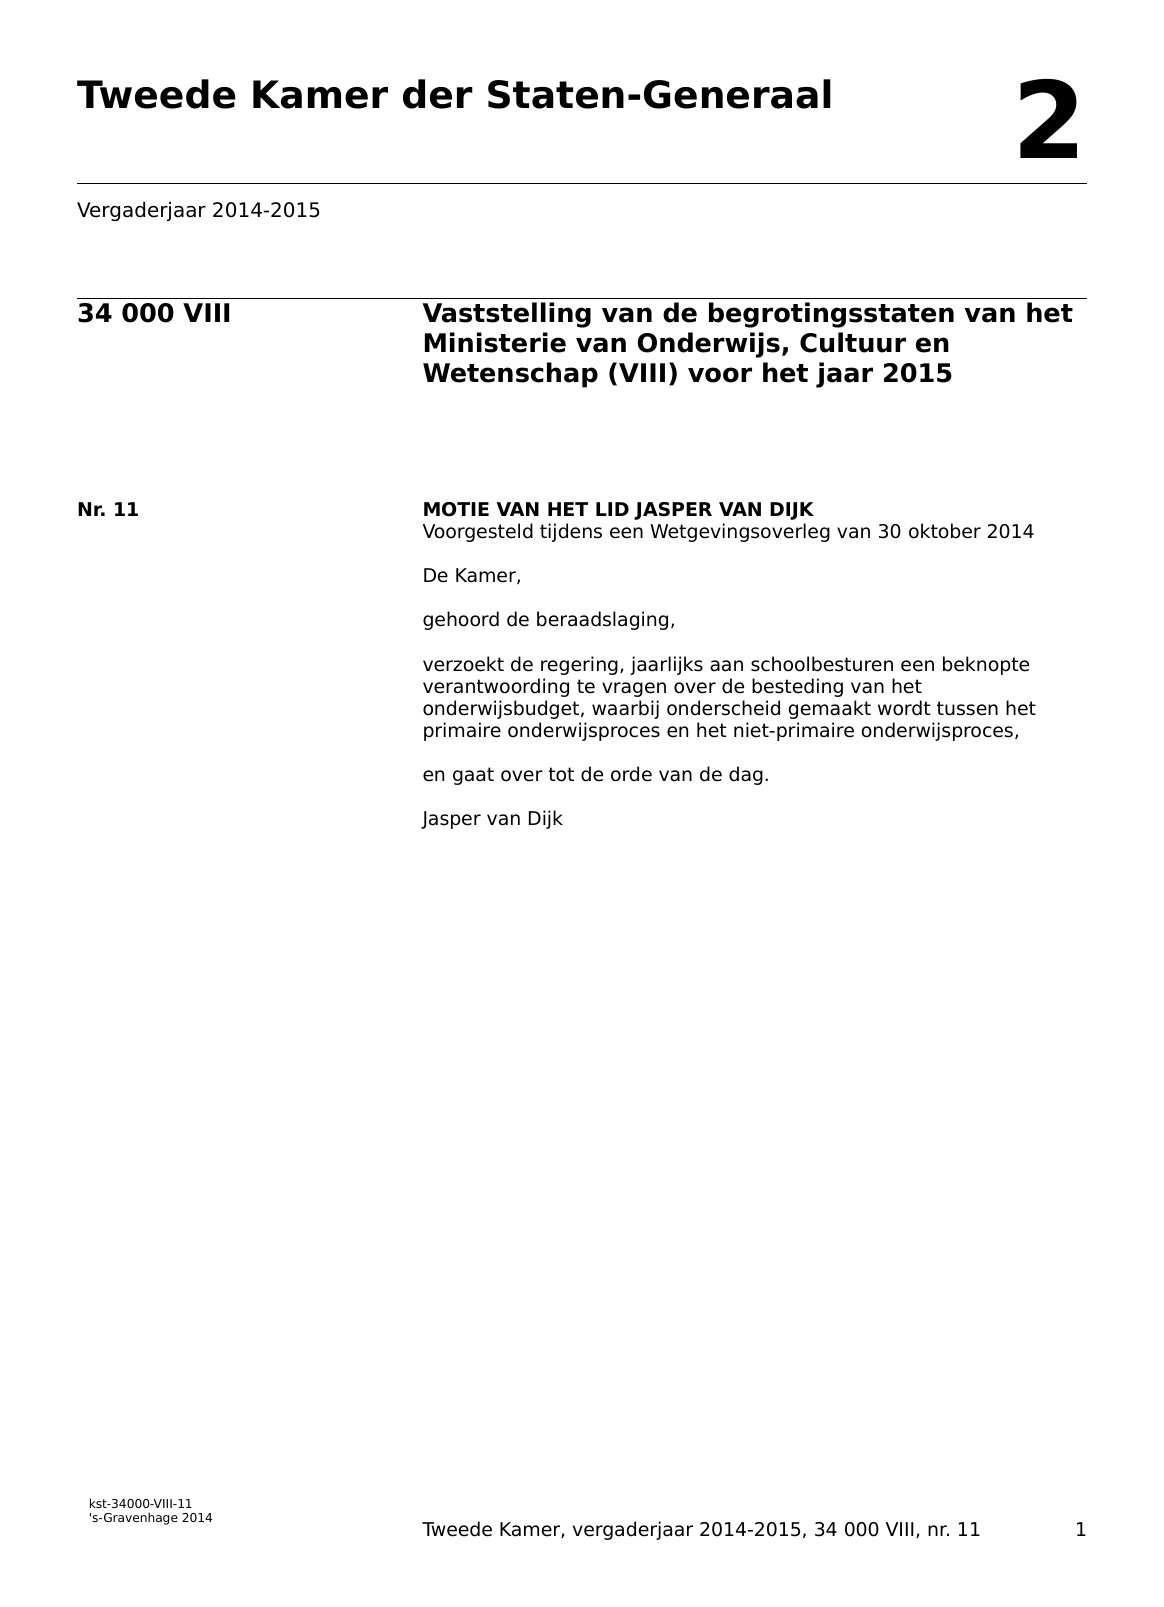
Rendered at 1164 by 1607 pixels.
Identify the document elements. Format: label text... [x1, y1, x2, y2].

text gehoord de beraadslaging, [422, 609, 1087, 631]
subtitle Nr. 11 MOTIE VAN HET LID JASPER VAN DIJK [77, 499, 1087, 521]
text verzoekt de regering, jaarlijks aan schoolbesturen een beknopte verantwoording te vragen over de besteding van het onderwijsbudget, waarbij onderscheid gemaakt wordt tussen het primaire onderwijsproces en het niet-primaire onderwijsproces, [422, 653, 1087, 741]
text kst-34000-VIII-11 [88, 1497, 323, 1511]
table_header 2 [886, 59, 1087, 183]
table_header Tweede Kamer der Staten-Generaal [77, 59, 886, 183]
text Jasper van Dijk [422, 808, 1087, 830]
text 's-Gravenhage 2014 [88, 1511, 323, 1525]
subtitle 34 000 VIII Vaststelling van de begrotingsstaten van het Ministerie van Onderwijs, Cultuur en Wetenschap (VIII) voor het jaar 2015 [77, 299, 1087, 388]
text De Kamer, [422, 565, 1087, 587]
text en gaat over tot de orde van de dag. [422, 764, 1087, 786]
table_cell Vergaderjaar 2014-2015 [77, 184, 1087, 298]
text Voorgesteld tijdens een Wetgevingsoverleg van 30 oktober 2014 [422, 521, 1087, 543]
